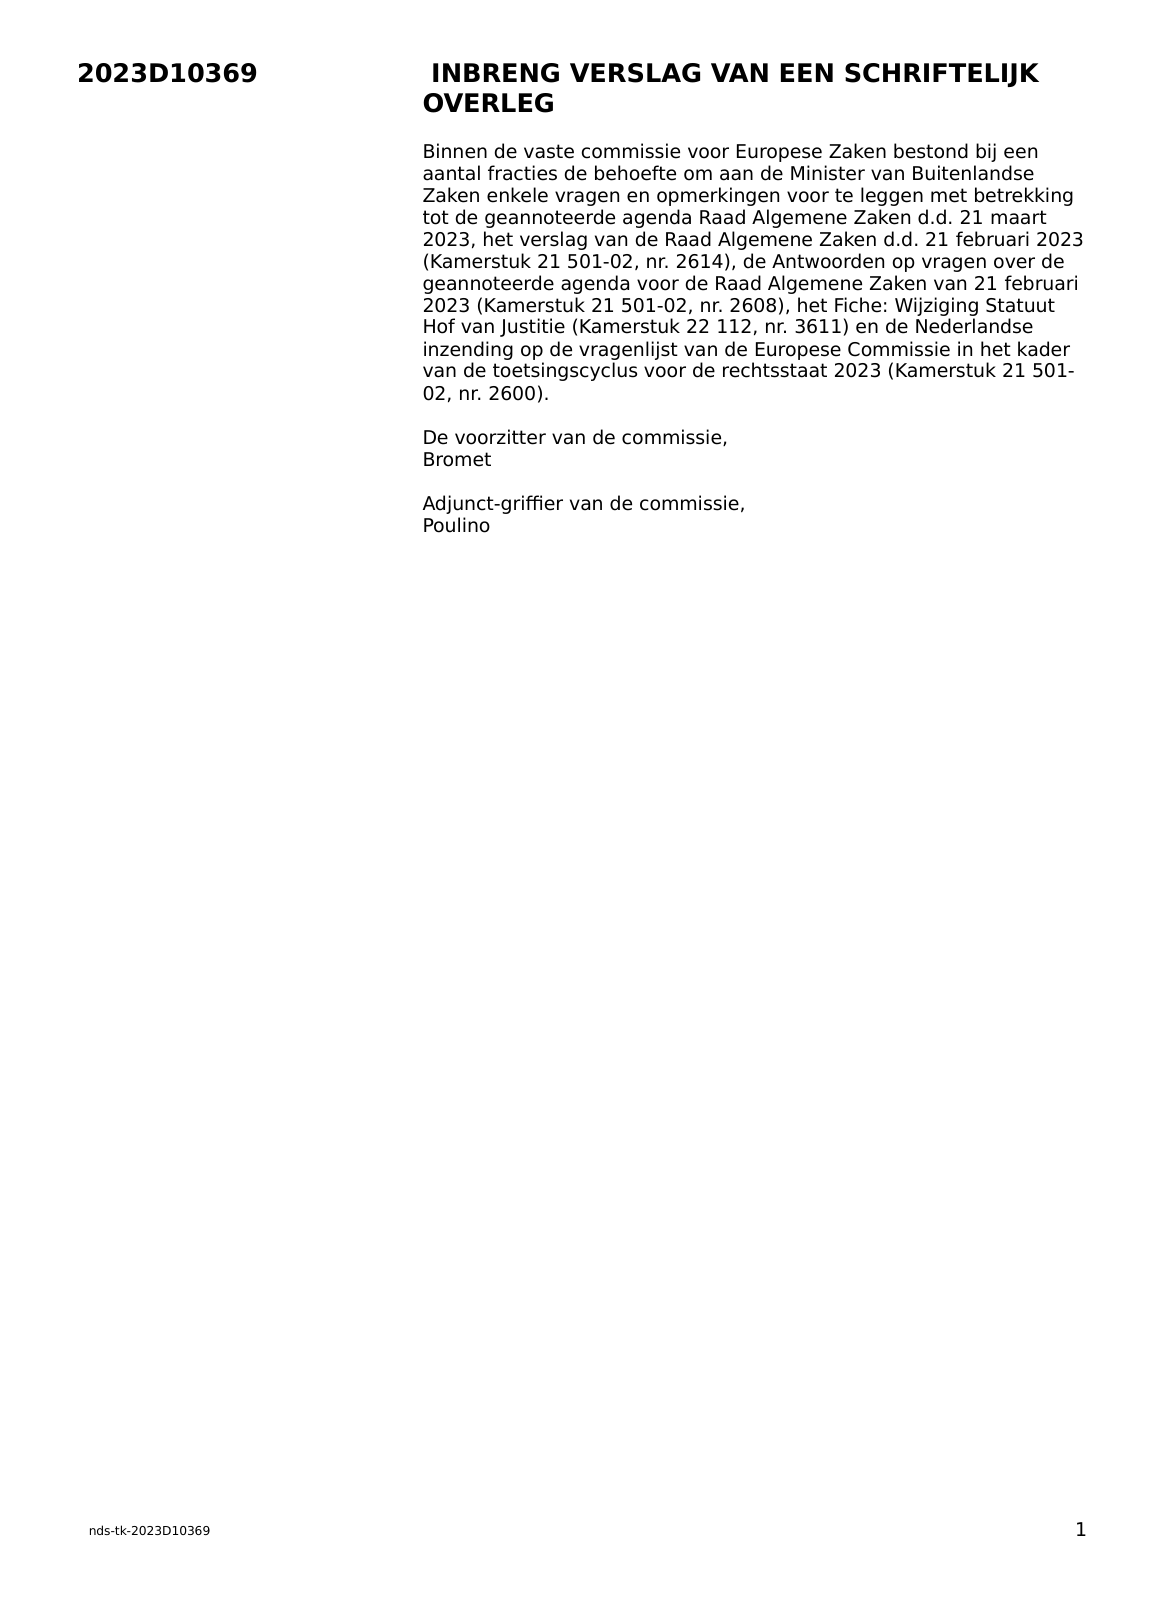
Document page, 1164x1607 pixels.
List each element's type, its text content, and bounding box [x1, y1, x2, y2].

text Bromet [422, 448, 1087, 471]
text Binnen de vaste commissie voor Europese Zaken bestond bij een aantal fracties de behoefte om aan de Minister van Buitenlandse Zaken enkele vragen en opmerkingen voor te leggen met betrekking tot de geannoteerde agenda Raad Algemene Zaken d.d. 21 maart 2023, het verslag van de Raad Algemene Zaken d.d. 21 februari 2023 (Kamerstuk 21 501-02, nr. 2614), de Antwoorden op vragen over de geannoteerde agenda voor de Raad Algemene Zaken van 21 februari 2023 (Kamerstuk 21 501-02, nr. 2608), het Fiche: Wijziging Statuut Hof van Justitie (Kamerstuk 22 112, nr. 3611) en de Nederlandse inzending op de vragenlijst van de Europese Commissie in het kader van de toetsingscyclus voor de rechtsstaat 2023 (Kamerstuk 21 501-02, nr. 2600). [422, 141, 1087, 404]
text Adjunct-griffier van de commissie, [422, 493, 1087, 515]
text Poulino [422, 515, 1087, 537]
text De voorzitter van de commissie, [422, 427, 1087, 448]
text nds-tk-2023D10369 [88, 1524, 323, 1538]
text 2023D10369 INBRENG VERSLAG VAN EEN SCHRIFTELIJK OVERLEG [77, 59, 1087, 118]
